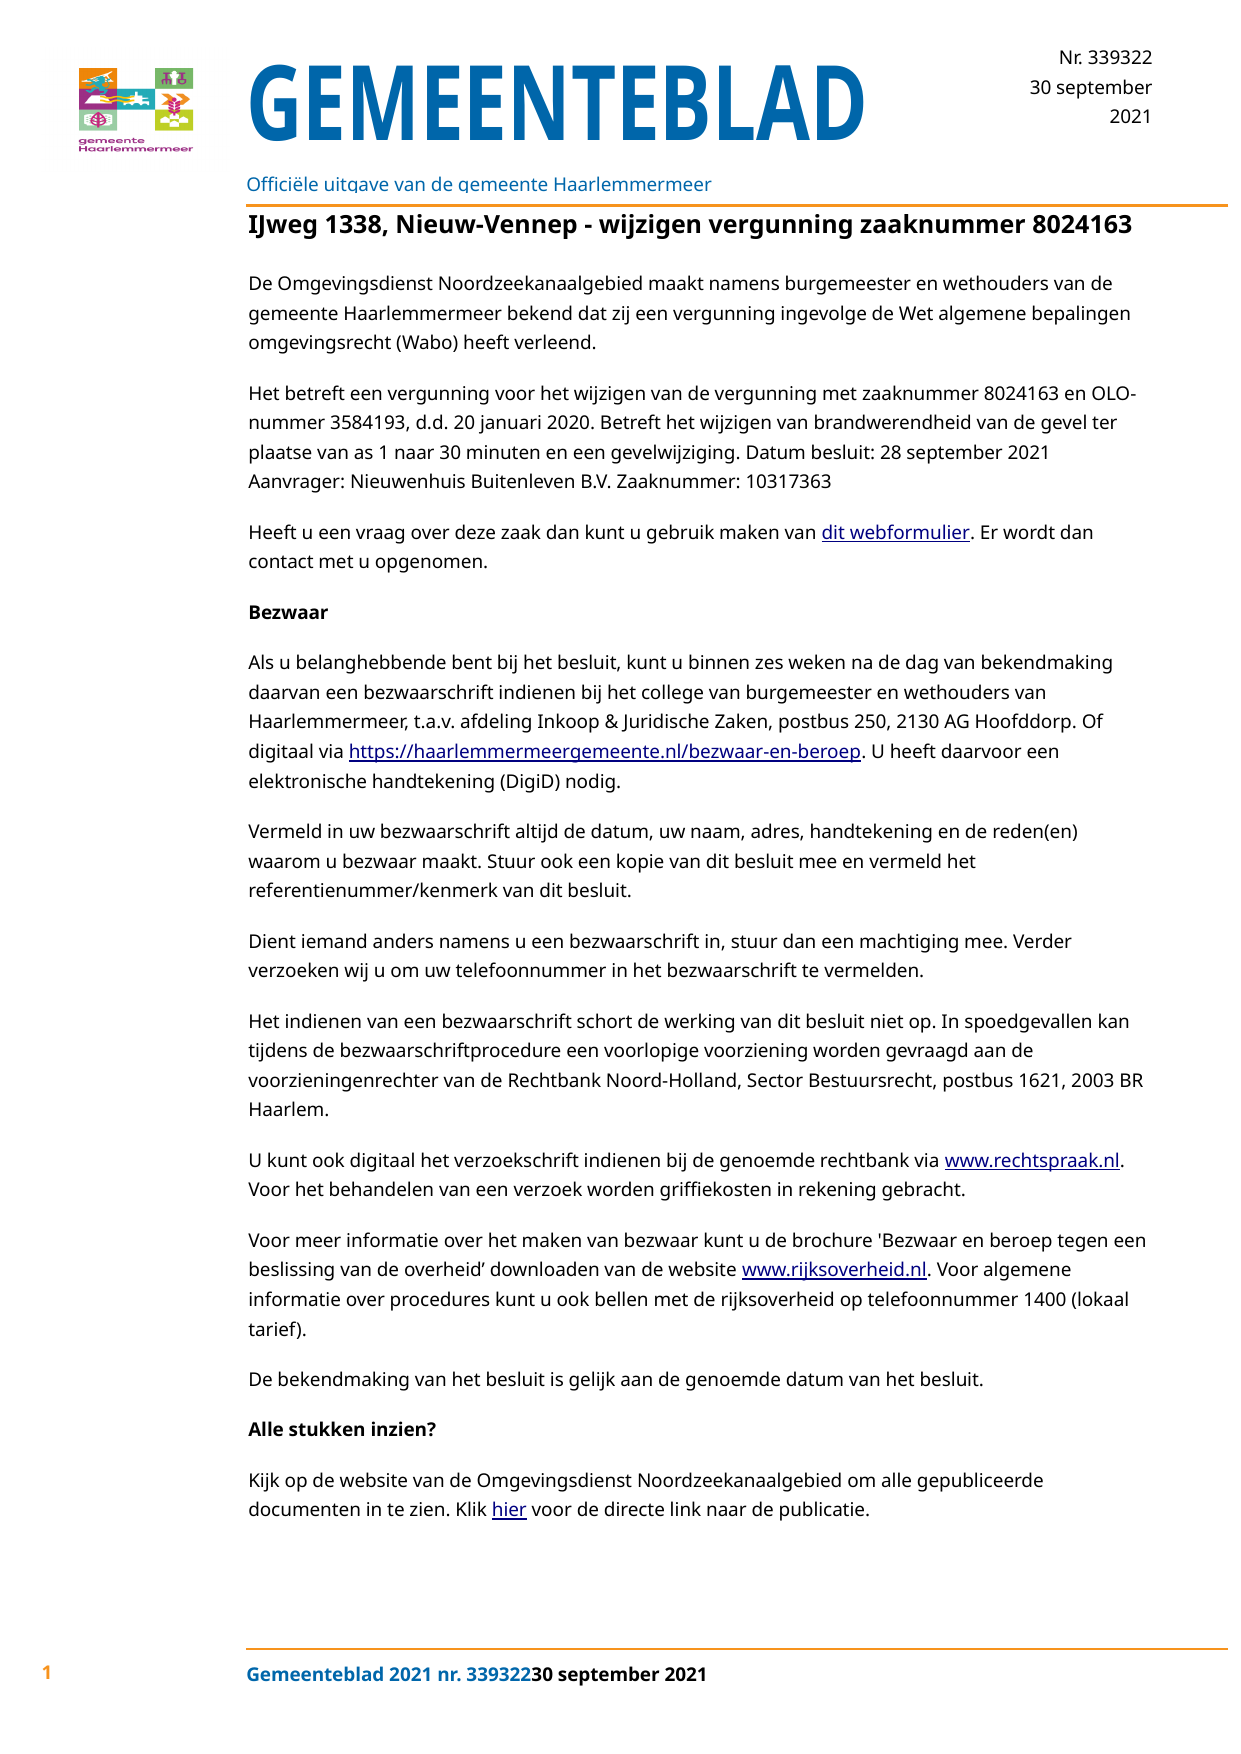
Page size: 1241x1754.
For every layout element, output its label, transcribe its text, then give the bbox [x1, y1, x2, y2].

text IJweg 1338, Nieuw-Vennep - wijzigen vergunning zaaknummer 8024163 [248, 207, 1152, 241]
text Alle stukken inzien? [248, 1417, 1152, 1442]
text Het betreft een vergunning voor het wijzigen van de vergunning met zaaknummer 8024163 en OLO-nummer 3584193, d.d. 20 januari 2020. Betreft het wijzigen van brandwerendheid van de gevel ter plaatse van as 1 naar 30 minuten en een gevelwijziging. Datum besluit: 28 september 2021 Aanvrager: Nieuwenhuis Buitenleven B.V. Zaaknummer: 10317363 [248, 380, 1152, 494]
text Voor meer informatie over het maken van bezwaar kunt u de brochure 'Bezwaar en beroep tegen een beslissing van de overheid’ downloaden van de website www.rijksoverheid.nl. Voor algemene informatie over procedures kunt u ook bellen met de rijksoverheid op telefoonnummer 1400 (lokaal tarief). [248, 1227, 1152, 1341]
text Als u belanghebbende bent bij het besluit, kunt u binnen zes weken na de dag van bekendmaking daarvan een bezwaarschrift indienen bij het college van burgemeester en wethouders van Haarlemmermeer, t.a.v. afdeling Inkoop & Juridische Zaken, postbus 250, 2130 AG Hoofddorp. Of digitaal via https://haarlemmermeergemeente.nl/bezwaar-en-beroep. U heeft daarvoor een elektronische handtekening (DigiD) nodig. [248, 649, 1152, 793]
text De bekendmaking van het besluit is gelijk aan de genoemde datum van het besluit. [248, 1366, 1152, 1392]
text De Omgevingsdienst Noordzeekanaalgebied maakt namens burgemeester en wethouders van de gemeente Haarlemmermeer bekend dat zij een vergunning ingevolge de Wet algemene bepalingen omgevingsrecht (Wabo) heeft verleend. [248, 270, 1152, 355]
text Kijk op de website van de Omgevingsdienst Noordzeekanaalgebied om alle gepubliceerde documenten in te zien. Klik hier voor de directe link naar de publicatie. [248, 1467, 1152, 1522]
picture [41, 47, 231, 172]
text Het indienen van een bezwaarschrift schort de werking van dit besluit niet op. In spoedgevallen kan tijdens de bezwaarschriftprocedure een voorlopige voorziening worden gevraagd aan de voorzieningenrechter van de Rechtbank Noord-Holland, Sector Bestuursrecht, postbus 1621, 2003 BR Haarlem. [248, 1008, 1152, 1122]
text Bezwaar [248, 599, 1152, 625]
text U kunt ook digitaal het verzoekschrift indienen bij de genoemde rechtbank via www.rechtspraak.nl. Voor het behandelen van een verzoek worden griffiekosten in rekening gebracht. [248, 1147, 1152, 1202]
text Vermeld in uw bezwaarschrift altijd de datum, uw naam, adres, handtekening en de reden(en) waarom u bezwaar maakt. Stuur ook een kopie van dit besluit mee en vermeld het referentienummer/kenmerk van dit besluit. [248, 818, 1152, 903]
text Heeft u een vraag over deze zaak dan kunt u gebruik maken van dit webformulier. Er wordt dan contact met u opgenomen. [248, 519, 1152, 574]
text Dient iemand anders namens u een bezwaarschrift in, stuur dan een machtiging mee. Verder verzoeken wij u om uw telefoonnummer in het bezwaarschrift te vermelden. [248, 928, 1152, 983]
